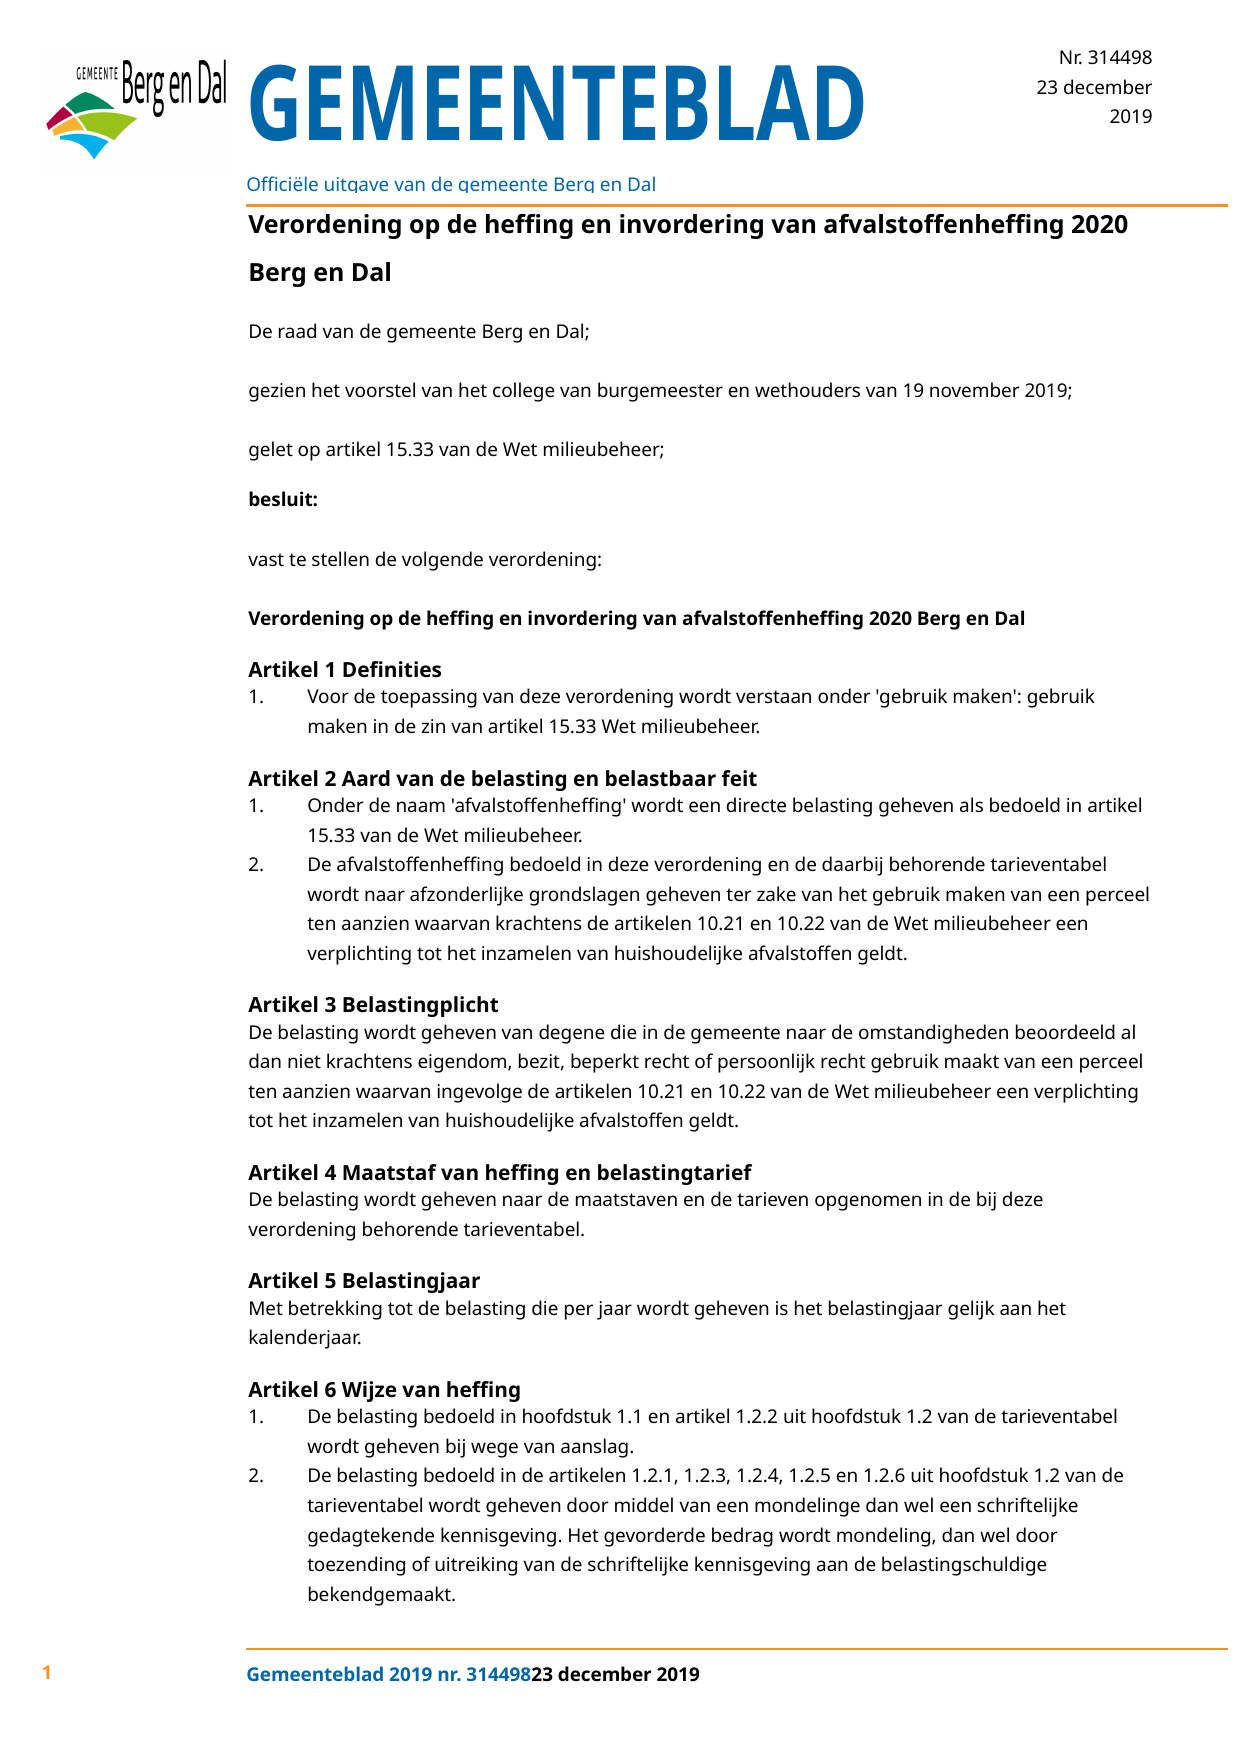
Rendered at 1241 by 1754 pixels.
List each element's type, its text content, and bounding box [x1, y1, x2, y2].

list De afvalstoffenheffing bedoeld in deze verordening en de daarbij behorende tarieventabel wordt naar afzonderlijke grondslagen geheven ter zake van het gebruik maken van een perceel ten aanzien waarvan krachtens de artikelen 10.21 en 10.22 van de Wet milieubeheer een verplichting tot het inzamelen van huishoudelijke afvalstoffen geldt. [248, 851, 1152, 966]
list Onder de naam 'afvalstoffenheffing' wordt een directe belasting geheven als bedoeld in artikel 15.33 van de Wet milieubeheer. [248, 792, 1152, 847]
text gelet op artikel 15.33 van de Wet milieubeheer; [248, 436, 1152, 462]
list Voor de toepassing van deze verordening wordt verstaan onder 'gebruik maken': gebruik maken in de zin van artikel 15.33 Wet milieubeheer. [248, 684, 1152, 739]
text De belasting wordt geheven naar de maatstaven en de tarieven opgenomen in de bij deze verordening behorende tarieventabel. [248, 1187, 1152, 1242]
text De raad van de gemeente Berg en Dal; [248, 318, 1152, 344]
text Verordening op de heffing en invordering van afvalstoffenheffing 2020 Berg en Dal [248, 207, 1152, 288]
text Artikel 4 Maatstaf van heffing en belastingtarief [248, 1158, 1152, 1187]
text De belasting wordt geheven van degene die in de gemeente naar de omstandigheden beoordeeld al dan niet krachtens eigendom, bezit, beperkt recht of persoonlijk recht gebruik maakt van een perceel ten aanzien waarvan ingevolge de artikelen 10.21 en 10.22 van de Wet milieubeheer een verplichting tot het inzamelen van huishoudelijke afvalstoffen geldt. [248, 1019, 1152, 1133]
picture [41, 47, 231, 172]
text Met betrekking tot de belasting die per jaar wordt geheven is het belastingjaar gelijk aan het kalenderjaar. [248, 1295, 1152, 1350]
list De belasting bedoeld in de artikelen 1.2.1, 1.2.3, 1.2.4, 1.2.5 en 1.2.6 uit hoofdstuk 1.2 van de tarieventabel wordt geheven door middel van een mondelinge dan wel een schriftelijke gedagtekende kennisgeving. Het gevorderde bedrag wordt mondeling, dan wel door toezending of uitreiking van de schriftelijke kennisgeving aan de belastingschuldige bekendgemaakt. [248, 1463, 1152, 1607]
text Artikel 2 Aard van de belasting en belastbaar feit [248, 764, 1152, 792]
text gezien het voorstel van het college van burgemeester en wethouders van 19 november 2019; [248, 377, 1152, 403]
text Artikel 6 Wijze van heffing [248, 1375, 1152, 1403]
text Verordening op de heffing en invordering van afvalstoffenheffing 2020 Berg en Dal [248, 605, 1152, 631]
list De belasting bedoeld in hoofdstuk 1.1 en artikel 1.2.2 uit hoofdstuk 1.2 van de tarieventabel wordt geheven bij wege van aanslag. [248, 1403, 1152, 1459]
text Artikel 5 Belastingjaar [248, 1267, 1152, 1295]
text besluit: [248, 487, 1152, 512]
text vast te stellen de volgende verordening: [248, 546, 1152, 571]
text Artikel 3 Belastingplicht [248, 991, 1152, 1019]
text Artikel 1 Definities [248, 655, 1152, 684]
